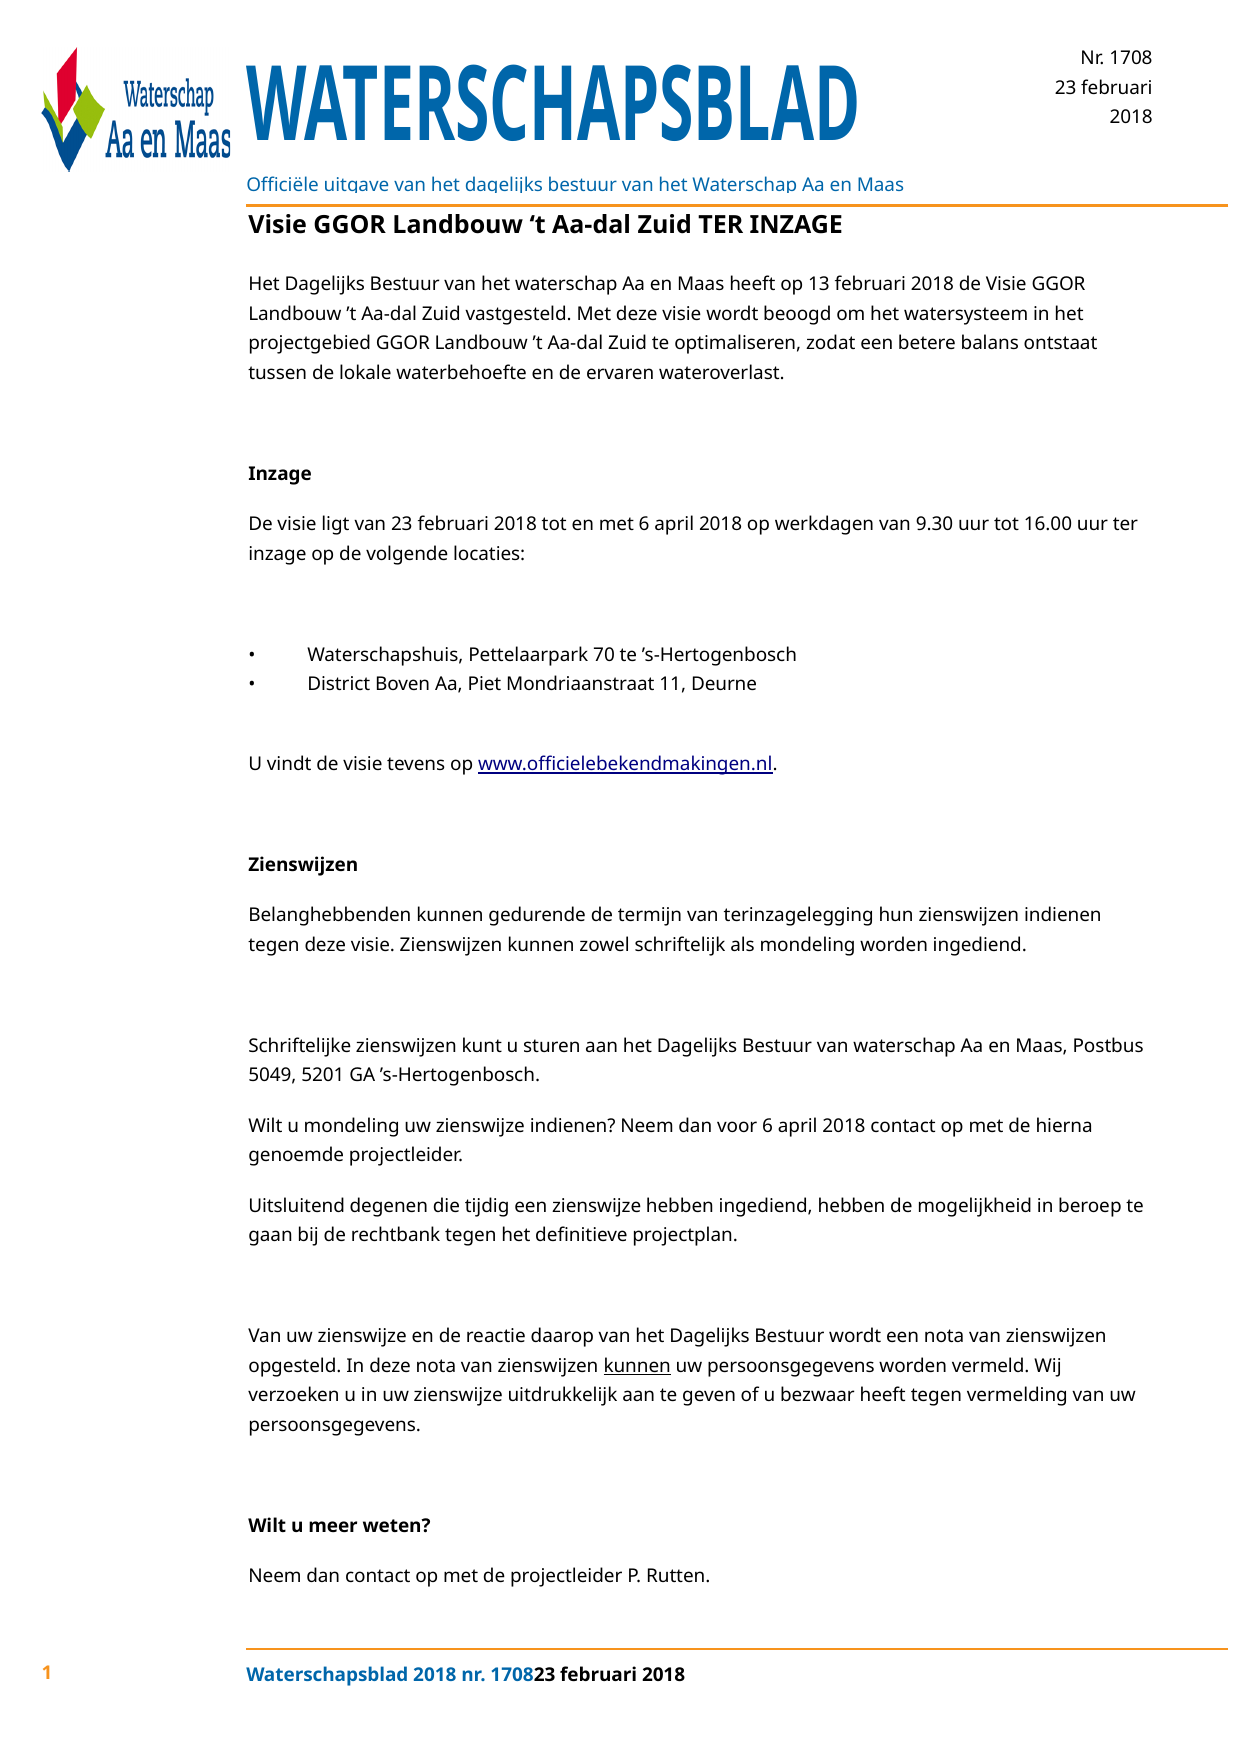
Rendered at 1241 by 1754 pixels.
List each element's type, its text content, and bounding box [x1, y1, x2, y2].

text De visie ligt van 23 februari 2018 tot en met 6 april 2018 op werkdagen van 9.30 uur tot 16.00 uur ter inzage op de volgende locaties: [248, 510, 1152, 566]
text Van uw zienswijze en de reactie daarop van het Dagelijks Bestuur wordt een nota van zienswijzen opgesteld. In deze nota van zienswijzen kunnen uw persoonsgegevens worden vermeld. Wij verzoeken u in uw zienswijze uitdrukkelijk aan te geven of u bezwaar heeft tegen vermelding van uw persoonsgegevens. [248, 1322, 1152, 1437]
text Belanghebbenden kunnen gedurende de termijn van terinzagelegging hun zienswijzen indienen tegen deze visie. Zienswijzen kunnen zowel schriftelijk als mondeling worden ingediend. [248, 902, 1152, 957]
text Schriftelijke zienswijzen kunt u sturen aan het Dagelijks Bestuur van waterschap Aa en Maas, Postbus 5049, 5201 GA ’s-Hertogenbosch. [248, 1032, 1152, 1087]
text Uitsluitend degenen die tijdig een zienswijze hebben ingediend, hebben de mogelijkheid in beroep te gaan bij de rechtbank tegen het definitieve projectplan. [248, 1192, 1152, 1247]
text Het Dagelijks Bestuur van het waterschap Aa en Maas heeft op 13 februari 2018 de Visie GGOR Landbouw ’t Aa-dal Zuid vastgesteld. Met deze visie wordt beoogd om het watersysteem in het projectgebied GGOR Landbouw ’t Aa-dal Zuid te optimaliseren, zodat een betere balans ontstaat tussen de lokale waterbehoefte en de ervaren wateroverlast. [248, 270, 1152, 385]
text Wilt u mondeling uw zienswijze indienen? Neem dan voor 6 april 2018 contact op met de hierna genoemde projectleider. [248, 1112, 1152, 1167]
text Neem dan contact op met de projectleider P. Rutten. [248, 1562, 1152, 1588]
text Zienswijzen [248, 851, 1152, 877]
list Waterschapshuis, Pettelaarpark 70 te ’s-Hertogenbosch [248, 641, 1152, 666]
text Inzage [248, 460, 1152, 486]
text Wilt u meer weten? [248, 1512, 1152, 1538]
picture [41, 47, 231, 172]
text U vindt de visie tevens op www.officielebekendmakingen.nl. [248, 750, 1152, 776]
text Visie GGOR Landbouw ‘t Aa-dal Zuid TER INZAGE [248, 207, 1152, 241]
list District Boven Aa, Piet Mondriaanstraat 11, Deurne [248, 670, 1152, 696]
